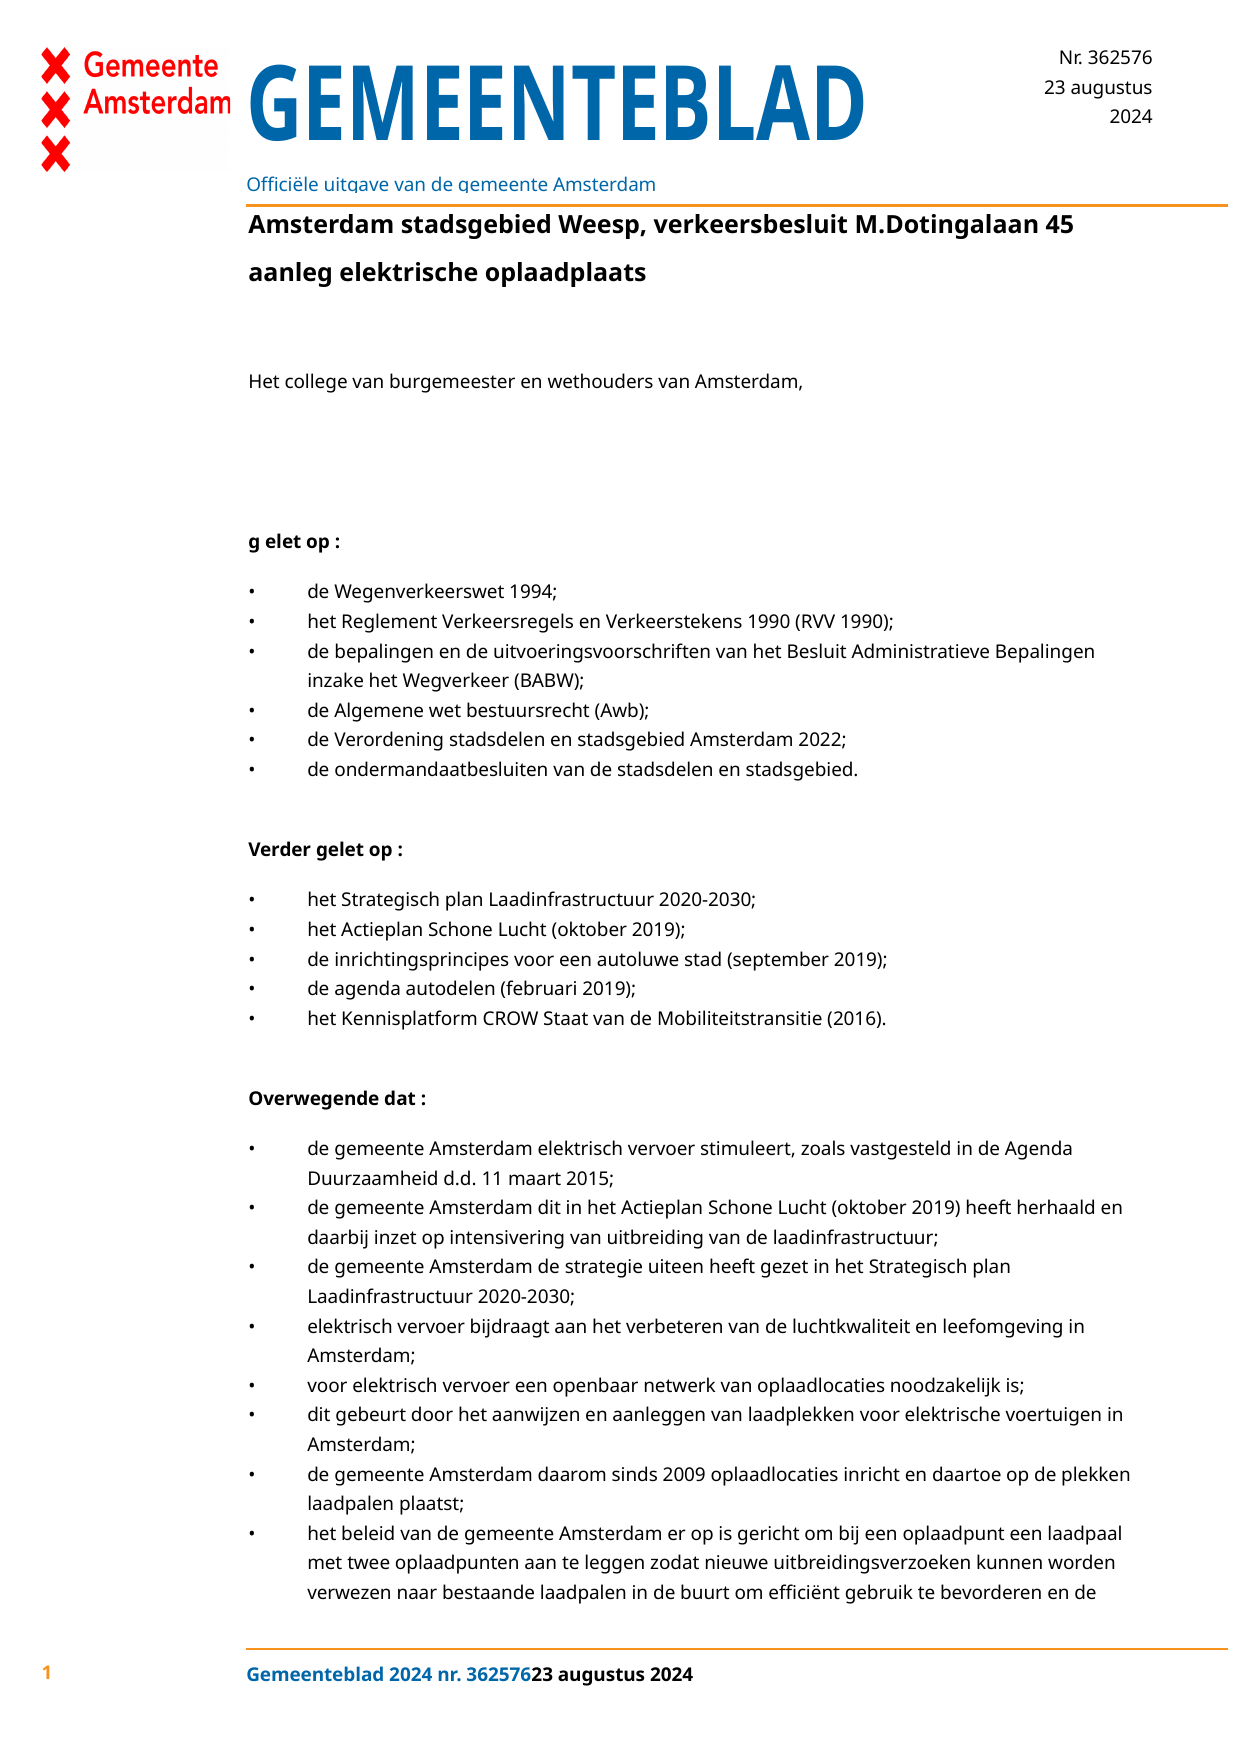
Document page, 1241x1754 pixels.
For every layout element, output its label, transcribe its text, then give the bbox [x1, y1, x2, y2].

text Het college van burgemeester en wethouders van Amsterdam, [248, 368, 1152, 394]
list het Reglement Verkeersregels en Verkeerstekens 1990 (RVV 1990); [248, 608, 1152, 634]
list de Wegenverkeerswet 1994; [248, 579, 1152, 604]
picture [41, 47, 231, 172]
text Amsterdam stadsgebied Weesp, verkeersbesluit M.Dotingalaan 45 aanleg elektrische oplaadplaats [248, 207, 1152, 288]
list het Kennisplatform CROW Staat van de Mobiliteitstransitie (2016). [248, 1005, 1152, 1031]
list het beleid van de gemeente Amsterdam er op is gericht om bij een oplaadpunt een laadpaal met twee oplaadpunten aan te leggen zodat nieuwe uitbreidingsverzoeken kunnen worden verwezen naar bestaande laadpalen in de buurt om efficiënt gebruik te bevorderen en de [248, 1520, 1152, 1605]
list de gemeente Amsterdam dit in het Actieplan Schone Lucht (oktober 2019) heeft herhaald en daarbij inzet op intensivering van uitbreiding van de laadinfrastructuur; [248, 1194, 1152, 1250]
list de bepalingen en de uitvoeringsvoorschriften van het Besluit Administratieve Bepalingen inzake het Wegverkeer (BABW); [248, 638, 1152, 693]
list voor elektrisch vervoer een openbaar netwerk van oplaadlocaties noodzakelijk is; [248, 1372, 1152, 1398]
list de gemeente Amsterdam daarom sinds 2009 oplaadlocaties inricht en daartoe op de plekken laadpalen plaatst; [248, 1461, 1152, 1516]
list elektrisch vervoer bijdraagt aan het verbeteren van de luchtkwaliteit en leefomgeving in Amsterdam; [248, 1313, 1152, 1368]
list de Algemene wet bestuursrecht (Awb); [248, 697, 1152, 723]
list de gemeente Amsterdam de strategie uiteen heeft gezet in het Strategisch plan Laadinfrastructuur 2020-2030; [248, 1254, 1152, 1309]
list de inrichtingsprincipes voor een autoluwe stad (september 2019); [248, 946, 1152, 971]
list de agenda autodelen (februari 2019); [248, 975, 1152, 1001]
text Overwegende dat : [248, 1085, 1152, 1111]
list het Strategisch plan Laadinfrastructuur 2020-2030; [248, 887, 1152, 912]
text g elet op : [248, 528, 1152, 554]
list de ondermandaatbesluiten van de stadsdelen en stadsgebied. [248, 756, 1152, 782]
list het Actieplan Schone Lucht (oktober 2019); [248, 916, 1152, 942]
list de gemeente Amsterdam elektrisch vervoer stimuleert, zoals vastgesteld in de Agenda Duurzaamheid d.d. 11 maart 2015; [248, 1135, 1152, 1191]
list dit gebeurt door het aanwijzen en aanleggen van laadplekken voor elektrische voertuigen in Amsterdam; [248, 1402, 1152, 1457]
list de Verordening stadsdelen en stadsgebied Amsterdam 2022; [248, 727, 1152, 752]
text Verder gelet op : [248, 836, 1152, 862]
